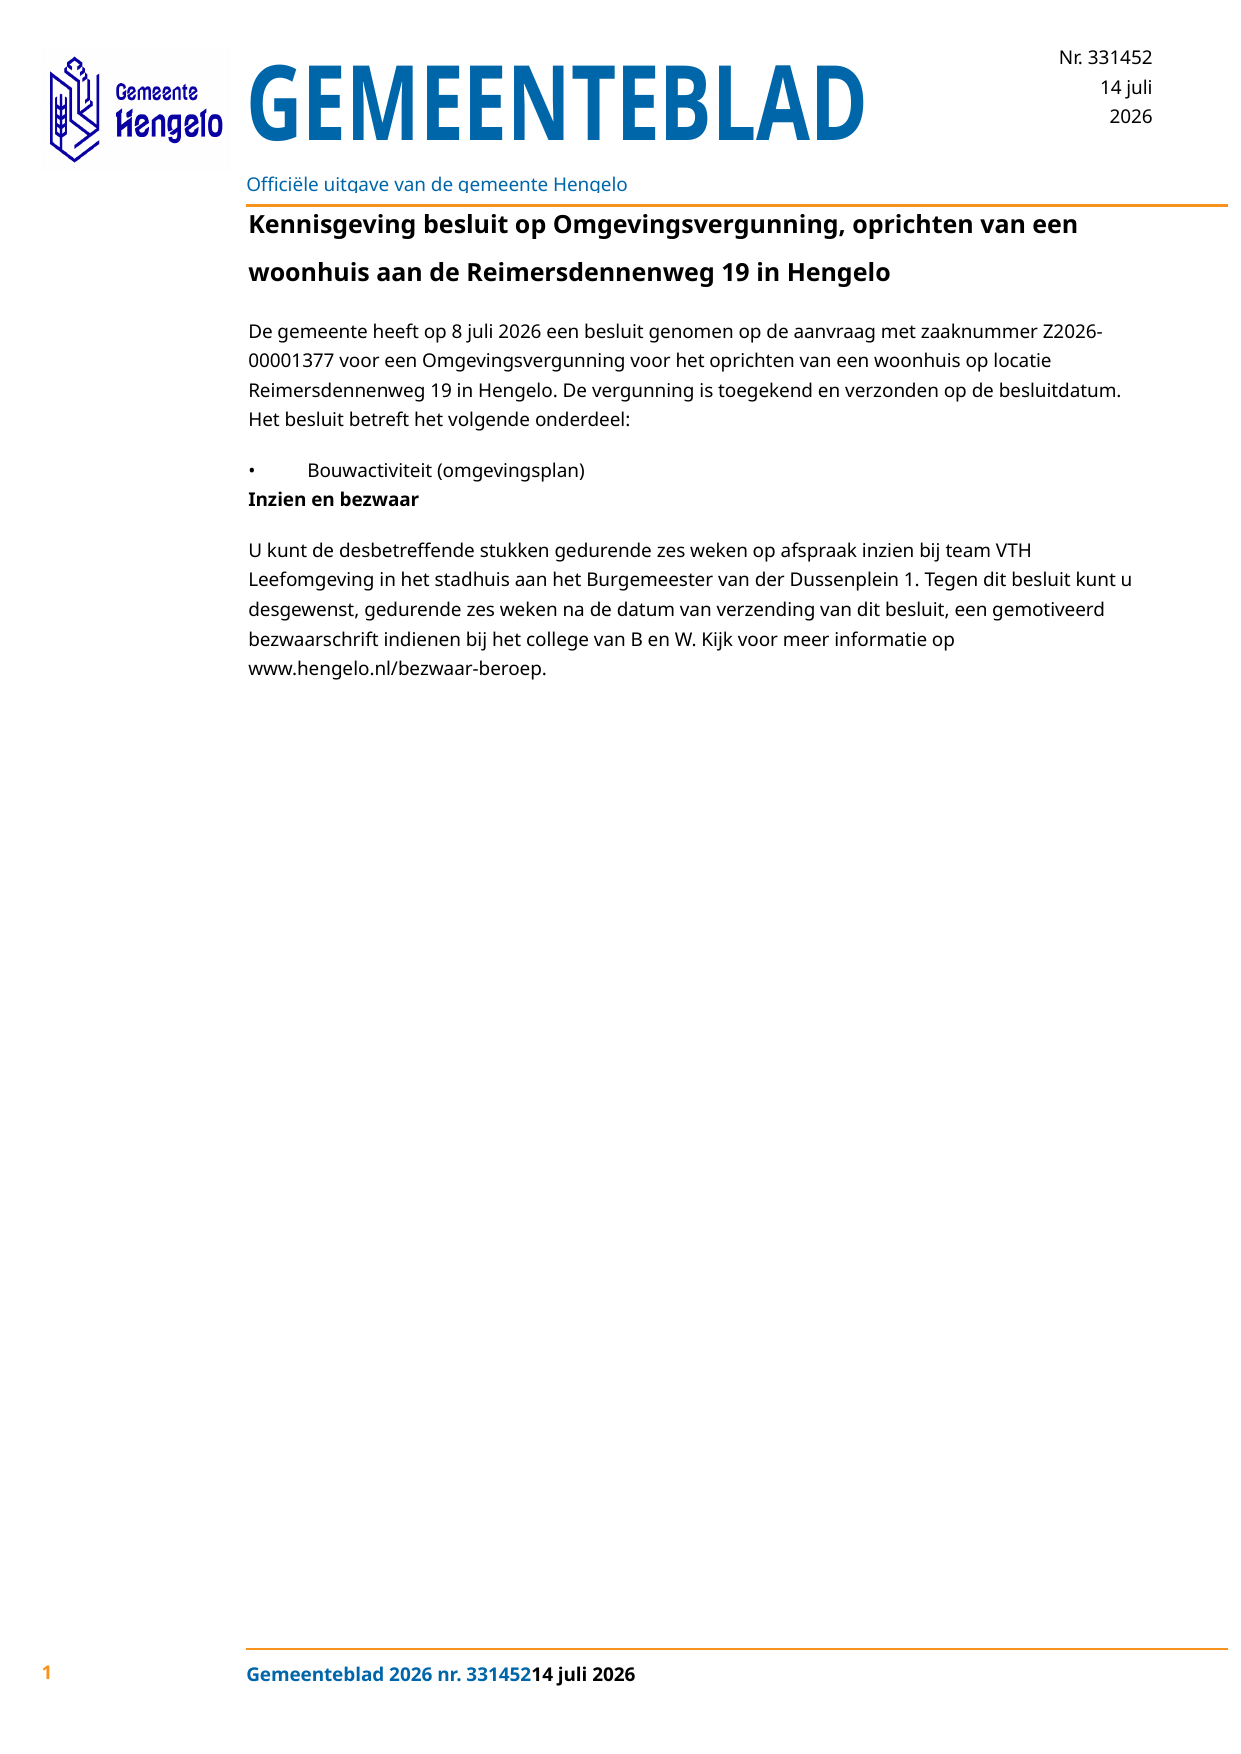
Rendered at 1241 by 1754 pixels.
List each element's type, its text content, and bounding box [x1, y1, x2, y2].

list Bouwactiviteit (omgevingsplan) [248, 457, 1152, 483]
text Kennisgeving besluit op Omgevingsvergunning, oprichten van een woonhuis aan de Reimersdennenweg 19 in Hengelo [248, 207, 1152, 288]
picture [41, 47, 231, 172]
text De gemeente heeft op 8 juli 2026 een besluit genomen op de aanvraag met zaaknummer Z2026-00001377 voor een Omgevingsvergunning voor het oprichten van een woonhuis op locatie Reimersdennenweg 19 in Hengelo. De vergunning is toegekend en verzonden op de besluitdatum. Het besluit betreft het volgende onderdeel: [248, 318, 1152, 432]
text U kunt de desbetreffende stukken gedurende zes weken op afspraak inzien bij team VTH Leefomgeving in het stadhuis aan het Burgemeester van der Dussenplein 1. Tegen dit besluit kunt u desgewenst, gedurende zes weken na de datum van verzending van dit besluit, een gemotiveerd bezwaarschrift indienen bij het college van B en W. Kijk voor meer informatie op www.hengelo.nl/bezwaar-beroep. [248, 537, 1152, 681]
text Inzien en bezwaar [248, 487, 1152, 512]
